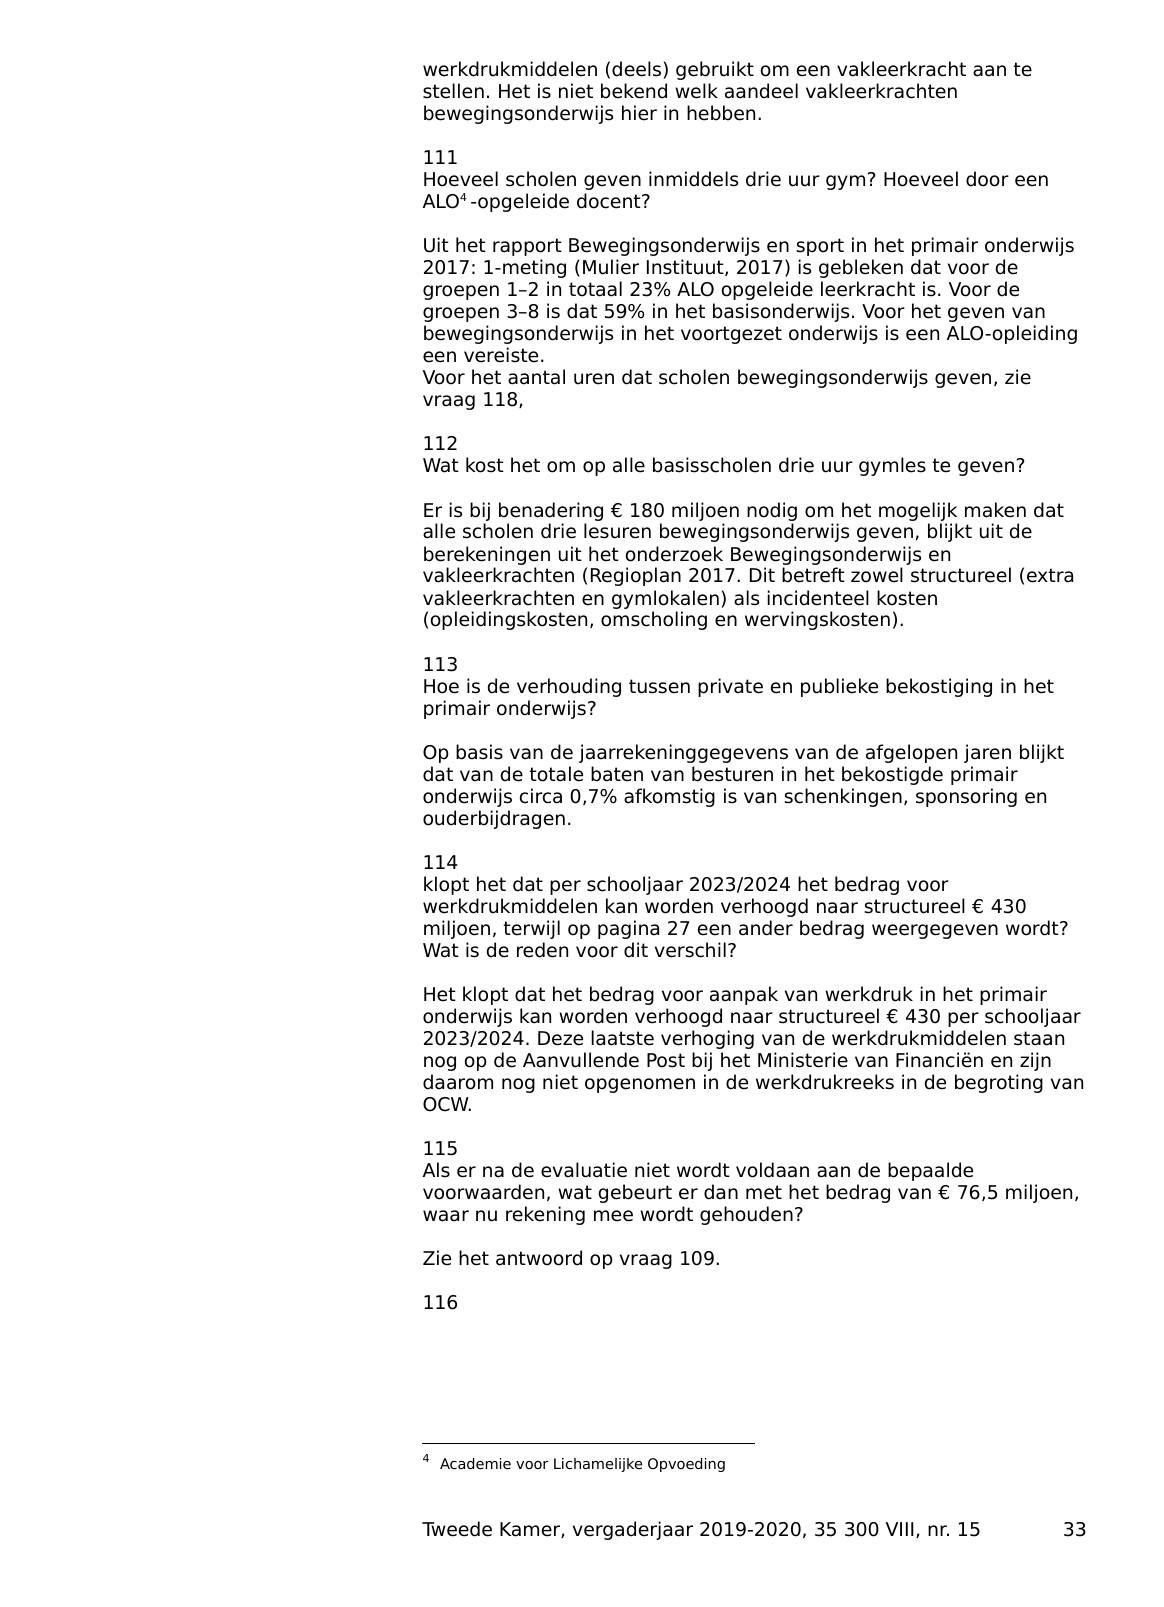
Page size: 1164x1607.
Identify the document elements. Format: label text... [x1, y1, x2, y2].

text 116 [422, 1292, 1087, 1314]
text 111 [422, 147, 1087, 169]
text 112 [422, 433, 1087, 455]
text Wat kost het om op alle basisscholen drie uur gymles te geven? [422, 455, 1087, 477]
text Uit het rapport Bewegingsonderwijs en sport in het primair onderwijs 2017: 1-meting (Mulier Instituut, 2017) is gebleken dat voor de groepen 1–2 in totaal 23% ALO opgeleide leerkracht is. Voor de groepen 3–8 is dat 59% in het basisonderwijs. Voor het geven van bewegingsonderwijs in het voortgezet onderwijs is een ALO-opleiding een vereiste. [422, 235, 1087, 367]
text Het klopt dat het bedrag voor aanpak van werkdruk in het primair onderwijs kan worden verhoogd naar structureel € 430 per schooljaar 2023/2024. Deze laatste verhoging van de werkdrukmiddelen staan nog op de Aanvullende Post bij het Ministerie van Financiën en zijn daarom nog niet opgenomen in de werkdrukreeks in de begroting van OCW. [422, 984, 1087, 1116]
text Als er na de evaluatie niet wordt voldaan aan de bepaalde voorwaarden, wat gebeurt er dan met het bedrag van € 76,5 miljoen, waar nu rekening mee wordt gehouden? [422, 1160, 1087, 1226]
text werkdrukmiddelen (deels) gebruikt om een vakleerkracht aan te stellen. Het is niet bekend welk aandeel vakleerkrachten bewegingsonderwijs hier in hebben. [422, 59, 1087, 125]
text 114 [422, 852, 1087, 874]
text Academie voor Lichamelijke Opvoeding [422, 1452, 1087, 1474]
text 113 [422, 653, 1087, 676]
text Hoe is de verhouding tussen private en publieke bekostiging in het primair onderwijs? [422, 676, 1087, 719]
text klopt het dat per schooljaar 2023/2024 het bedrag voor werkdrukmiddelen kan worden verhoogd naar structureel € 430 miljoen, terwijl op pagina 27 een ander bedrag weergegeven wordt? Wat is de reden voor dit verschil? [422, 874, 1087, 962]
text Hoeveel scholen geven inmiddels drie uur gym? Hoeveel door een ALO-opgeleide docent? [422, 169, 1087, 213]
text 115 [422, 1138, 1087, 1160]
text Zie het antwoord op vraag 109. [422, 1248, 1087, 1270]
text Op basis van de jaarrekeninggegevens van de afgelopen jaren blijkt dat van de totale baten van besturen in het bekostigde primair onderwijs circa 0,7% afkomstig is van schenkingen, sponsoring en ouderbijdragen. [422, 742, 1087, 829]
text Voor het aantal uren dat scholen bewegingsonderwijs geven, zie vraag 118, [422, 367, 1087, 411]
text Er is bij benadering € 180 miljoen nodig om het mogelijk maken dat alle scholen drie lesuren bewegingsonderwijs geven, blijkt uit de berekeningen uit het onderzoek Bewegingsonderwijs en vakleerkrachten (Regioplan 2017. Dit betreft zowel structureel (extra vakleerkrachten en gymlokalen) als incidenteel kosten (opleidingskosten, omscholing en wervingskosten). [422, 499, 1087, 631]
